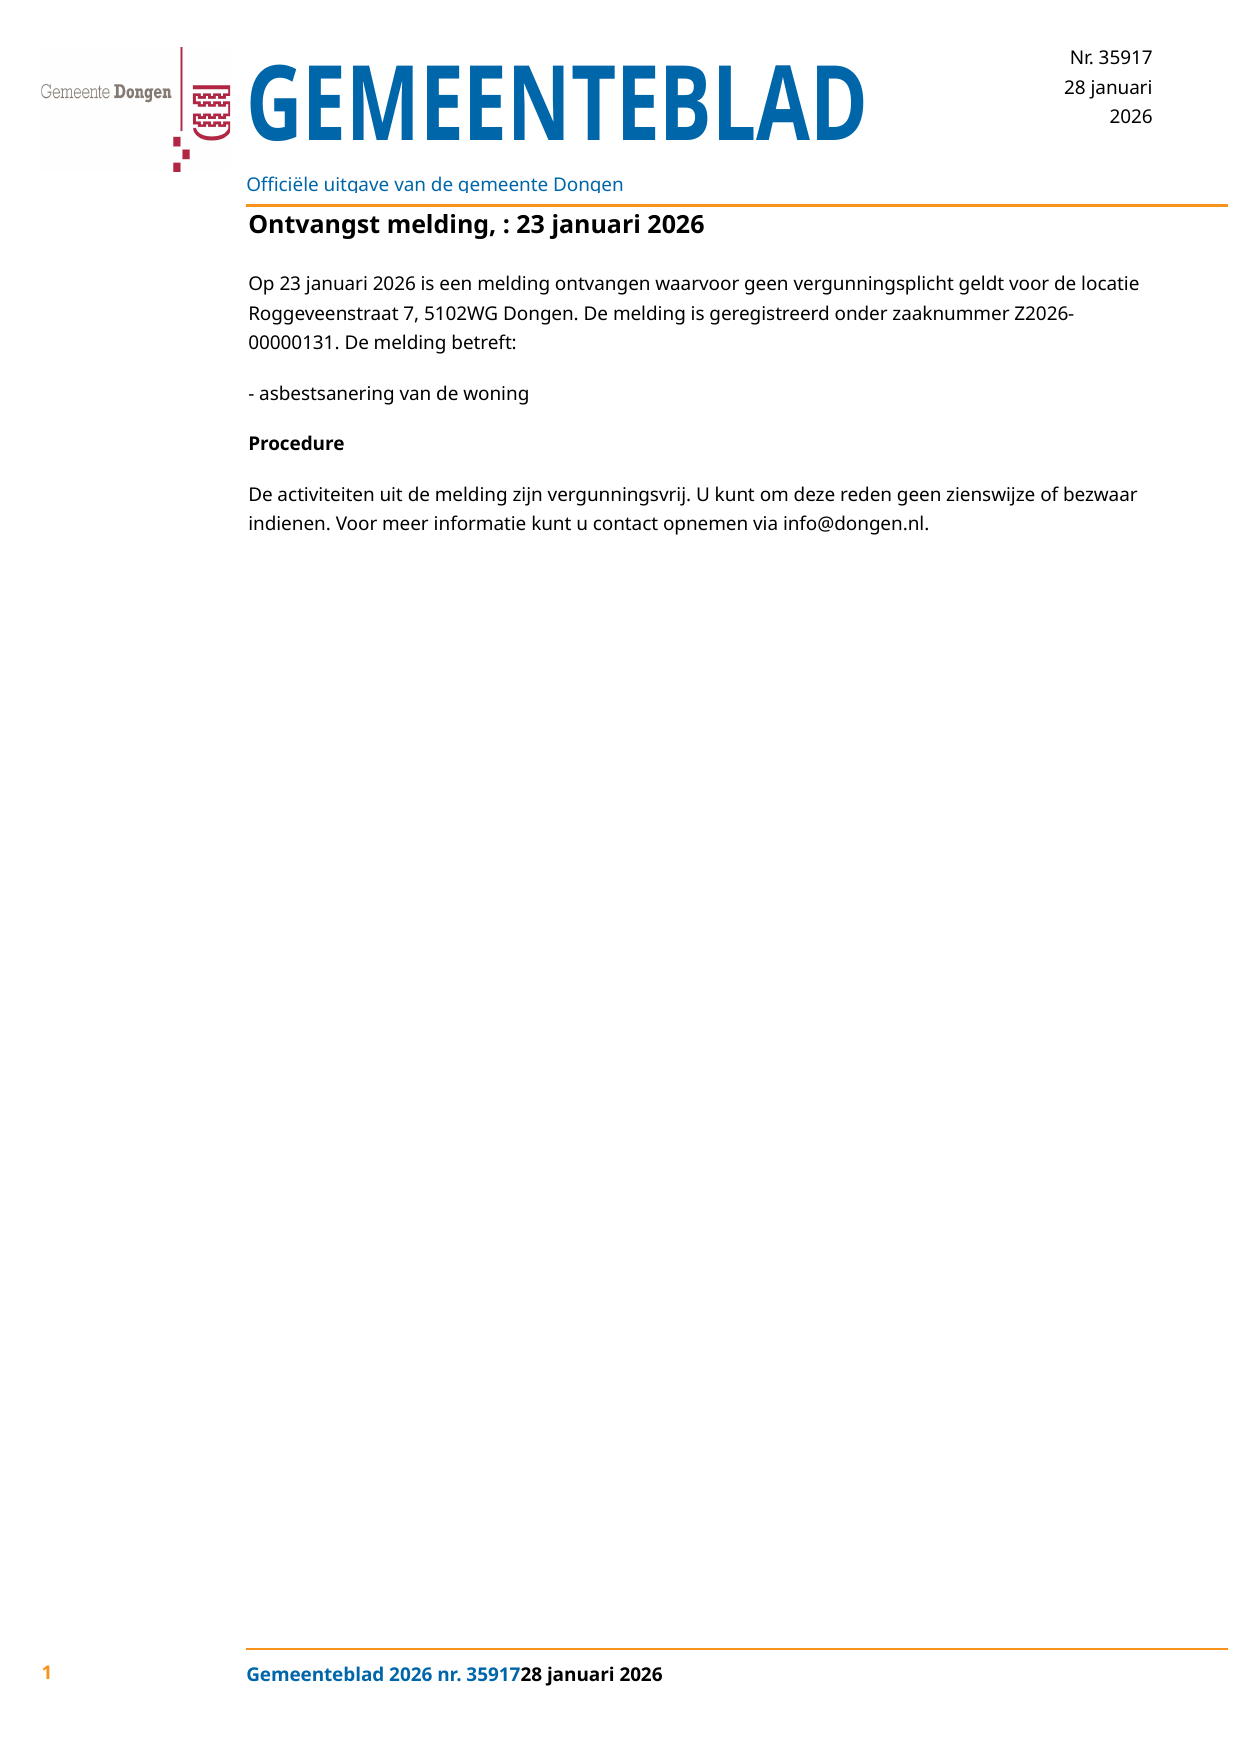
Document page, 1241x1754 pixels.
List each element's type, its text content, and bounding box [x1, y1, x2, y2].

text Op 23 januari 2026 is een melding ontvangen waarvoor geen vergunningsplicht geldt voor de locatie Roggeveenstraat 7, 5102WG Dongen. De melding is geregistreerd onder zaaknummer Z2026-00000131. De melding betreft: [248, 270, 1152, 355]
text De activiteiten uit de melding zijn vergunningsvrij. U kunt om deze reden geen zienswijze of bezwaar indienen. Voor meer informatie kunt u contact opnemen via info@dongen.nl. [248, 481, 1152, 536]
text Ontvangst melding, : 23 januari 2026 [248, 207, 1152, 241]
picture [41, 47, 231, 172]
text Procedure [248, 430, 1152, 456]
text - asbestsanering van de woning [248, 380, 1152, 406]
